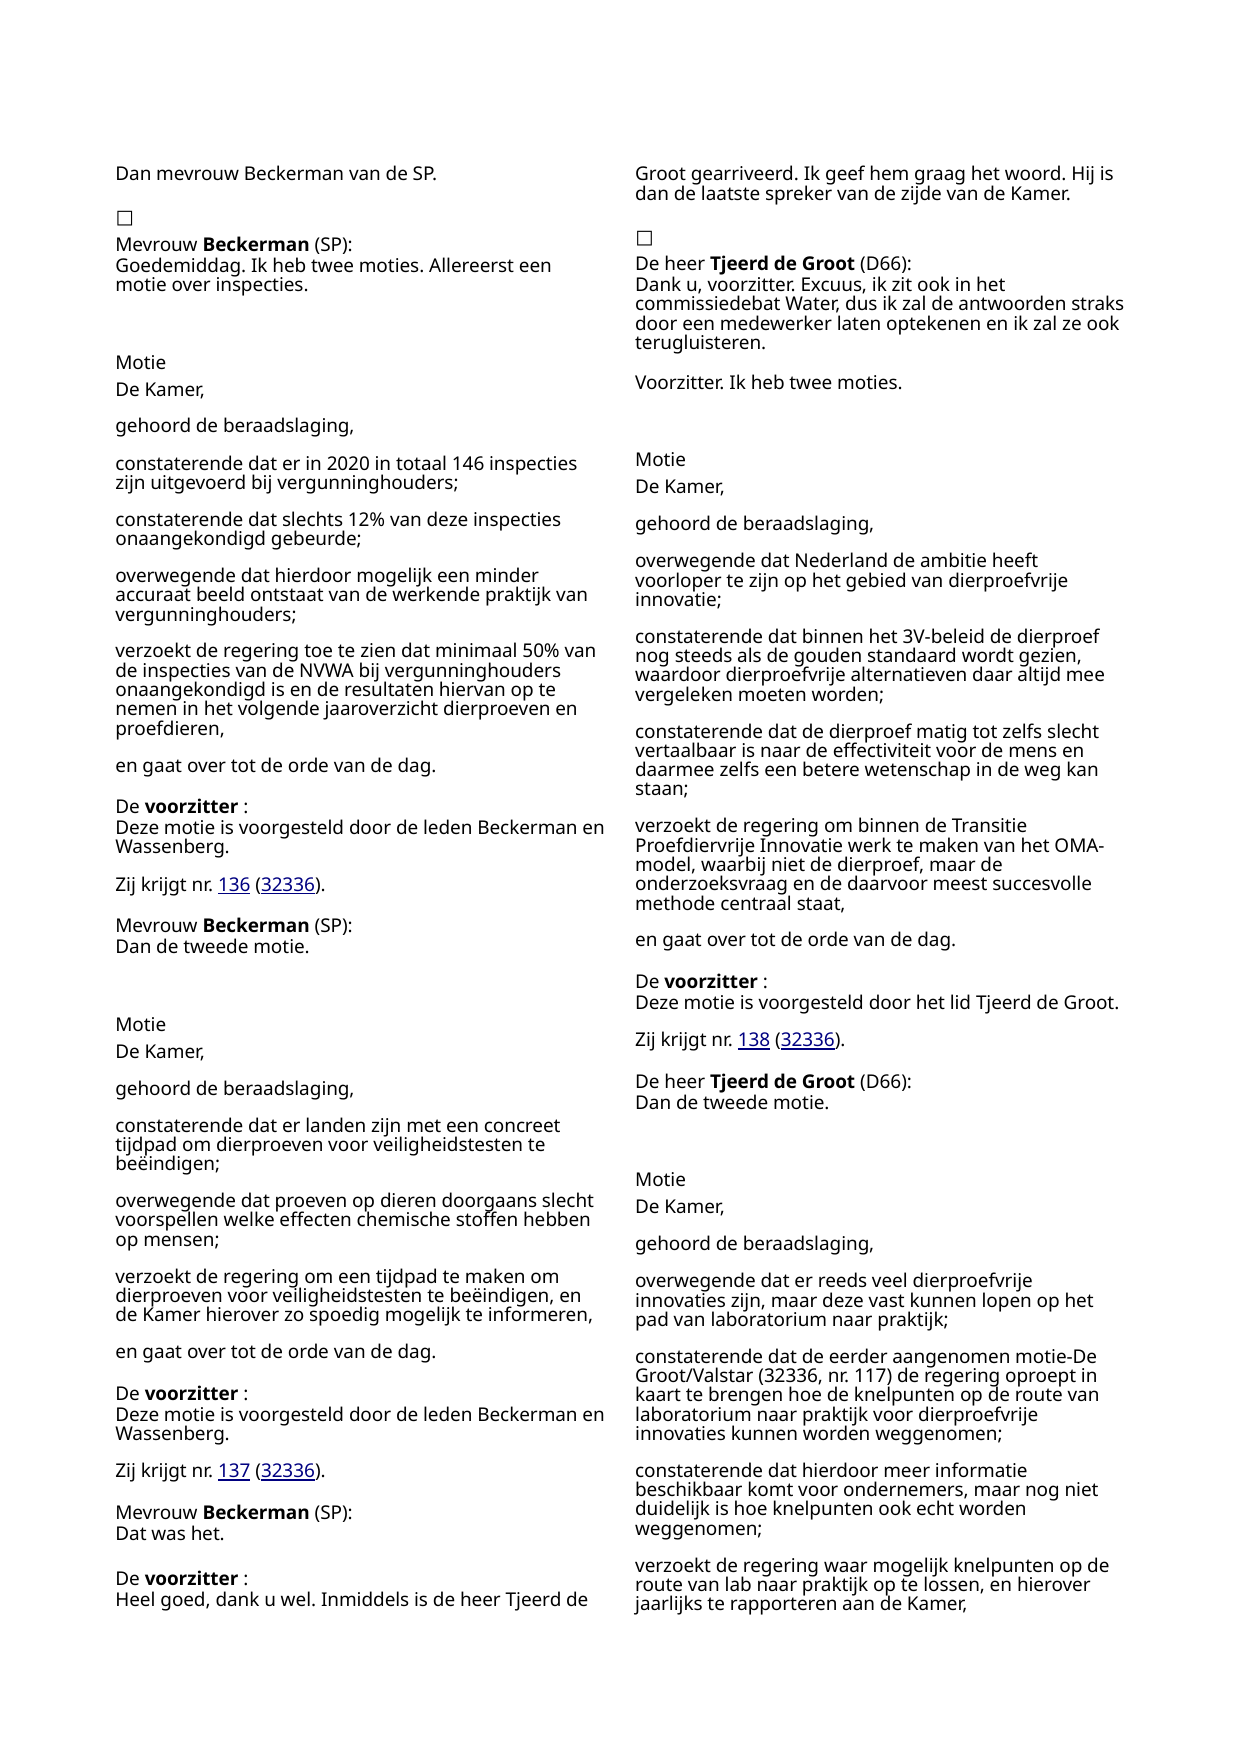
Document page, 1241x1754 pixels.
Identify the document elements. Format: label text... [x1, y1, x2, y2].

text Deze motie is voorgesteld door de leden Beckerman en Wassenberg. [115, 819, 605, 858]
text verzoekt de regering om binnen de Transitie Proefdiervrije Innovatie werk te maken van het OMA-model, waarbij niet de dierproef, maar de onderzoeksvraag en de daarvoor meest succesvolle methode centraal staat, [635, 817, 1125, 914]
text constaterende dat binnen het 3V-beleid de dierproef nog steeds als de gouden standaard wordt gezien, waardoor dierproefvrije alternatieven daar altijd mee vergeleken moeten worden; [635, 628, 1125, 705]
text De Kamer, [635, 478, 1125, 498]
text De heer Tjeerd de Groot (D66): [635, 1068, 1125, 1094]
text overwegende dat hierdoor mogelijk een minder accuraat beeld ontstaat van de werkende praktijk van vergunninghouders; [115, 567, 605, 625]
text De Kamer, [115, 1043, 605, 1062]
text Dat was het. [115, 1525, 605, 1544]
text Heel goed, dank u wel. Inmiddels is de heer Tjeerd de [115, 1591, 605, 1610]
text Deze motie is voorgesteld door het lid Tjeerd de Groot. [635, 994, 1125, 1013]
text overwegende dat er reeds veel dierproefvrije innovaties zijn, maar deze vast kunnen lopen op het pad van laboratorium naar praktijk; [635, 1272, 1125, 1330]
text overwegende dat proeven op dieren doorgaans slecht voorspellen welke effecten chemische stoffen hebben op mensen; [115, 1192, 605, 1250]
text Dank u, voorzitter. Excuus, ik zit ook in het commissiedebat Water, dus ik zal de antwoorden straks door een medewerker laten optekenen en ik zal ze ook terugluisteren. [635, 276, 1125, 353]
text Zij krijgt nr. 137 (32336). [115, 1462, 605, 1481]
text Mevrouw Beckerman (SP): [115, 913, 605, 938]
text constaterende dat slechts 12% van deze inspecties onaangekondigd gebeurde; [115, 511, 605, 549]
text verzoekt de regering toe te zien dat minimaal 50% van de inspecties van de NVWA bij vergunninghouders onaangekondigd is en de resultaten hiervan op te nemen in het volgende jaaroverzicht dierproeven en proefdieren, [115, 642, 605, 739]
text Motie [115, 1011, 605, 1037]
text constaterende dat de eerder aangenomen motie-De Groot/Valstar (32336, nr. 117) de regering oproept in kaart te brengen hoe de knelpunten op de route van laboratorium naar praktijk voor dierproefvrije innovaties kunnen worden weggenomen; [635, 1348, 1125, 1444]
text gehoord de beraadslaging, [115, 1080, 605, 1099]
text De voorzitter : [115, 793, 605, 819]
text Zij krijgt nr. 138 (32336). [635, 1031, 1125, 1050]
text en gaat over tot de orde van de dag. [115, 757, 605, 776]
text Mevrouw Beckerman (SP): [115, 231, 605, 257]
text Groot gearriveerd. Ik geef hem graag het woord. Hij is dan de laatste spreker van de zijde van de Kamer. [635, 165, 1125, 204]
text en gaat over tot de orde van de dag. [115, 1343, 605, 1362]
text constaterende dat er in 2020 in totaal 146 inspecties zijn uitgevoerd bij vergunninghouders; [115, 454, 605, 493]
text overwegende dat Nederland de ambitie heeft voorloper te zijn op het gebied van dierproefvrije innovatie; [635, 552, 1125, 610]
text Dan mevrouw Beckerman van de SP. [115, 165, 605, 184]
text constaterende dat hierdoor meer informatie beschikbaar komt voor ondernemers, maar nog niet duidelijk is hoe knelpunten ook echt worden weggenomen; [635, 1462, 1125, 1539]
text De voorzitter : [115, 1380, 605, 1406]
text verzoekt de regering om een tijdpad te maken om dierproeven voor veiligheidstesten te beëindigen, en de Kamer hierover zo spoedig mogelijk te informeren, [115, 1268, 605, 1326]
text ⬜ [115, 205, 605, 231]
text en gaat over tot de orde van de dag. [635, 931, 1125, 951]
text De heer Tjeerd de Groot (D66): [635, 250, 1125, 276]
text De Kamer, [115, 381, 605, 400]
text gehoord de beraadslaging, [115, 417, 605, 437]
text gehoord de beraadslaging, [635, 515, 1125, 534]
text verzoekt de regering waar mogelijk knelpunten op de route van lab naar praktijk op te lossen, en hierover jaarlijks te rapporteren aan de Kamer, [635, 1557, 1125, 1614]
text De Kamer, [635, 1198, 1125, 1218]
text Goedemiddag. Ik heb twee moties. Allereerst een motie over inspecties. [115, 257, 605, 295]
text constaterende dat de dierproef matig tot zelfs slecht vertaalbaar is naar de effectiviteit voor de mens en daarmee zelfs een betere wetenschap in de weg kan staan; [635, 723, 1125, 800]
text Deze motie is voorgesteld door de leden Beckerman en Wassenberg. [115, 1406, 605, 1444]
text gehoord de beraadslaging, [635, 1235, 1125, 1254]
text Dan de tweede motie. [115, 938, 605, 958]
text Mevrouw Beckerman (SP): [115, 1499, 605, 1525]
text constaterende dat er landen zijn met een concreet tijdpad om dierproeven voor veiligheidstesten te beëindigen; [115, 1117, 605, 1174]
text ⬜ [635, 225, 1125, 250]
text Zij krijgt nr. 136 (32336). [115, 876, 605, 895]
text De voorzitter : [635, 968, 1125, 994]
text Voorzitter. Ik heb twee moties. [635, 374, 1125, 393]
text Motie [115, 349, 605, 374]
text De voorzitter : [115, 1565, 605, 1591]
text Motie [635, 447, 1125, 472]
text Motie [635, 1167, 1125, 1192]
text Dan de tweede motie. [635, 1094, 1125, 1113]
